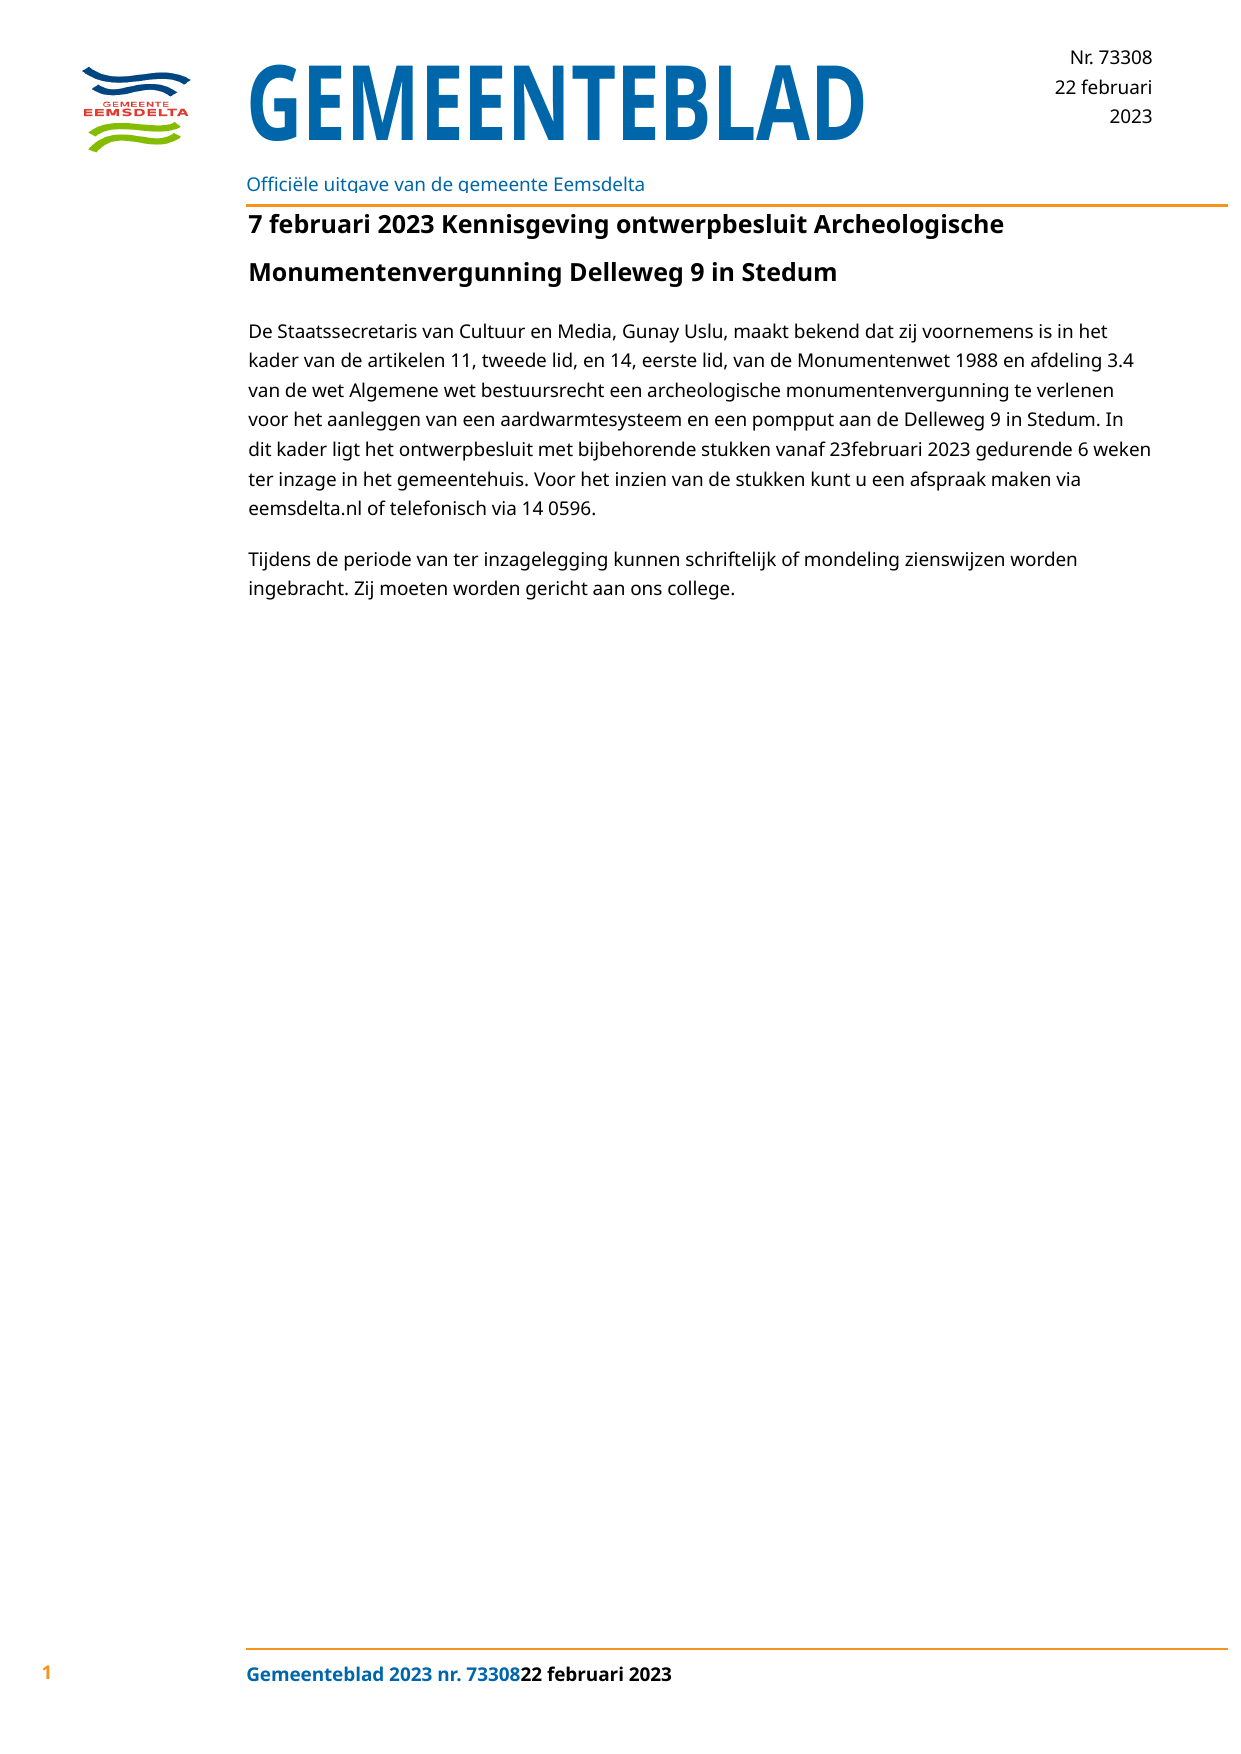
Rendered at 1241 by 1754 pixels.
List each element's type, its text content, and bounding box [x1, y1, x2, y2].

text 7 februari 2023 Kennisgeving ontwerpbesluit Archeologische Monumentenvergunning Delleweg 9 in Stedum [248, 207, 1152, 288]
text Tijdens de periode van ter inzagelegging kunnen schriftelijk of mondeling zienswijzen worden ingebracht. Zij moeten worden gericht aan ons college. [248, 546, 1152, 601]
picture [41, 47, 231, 172]
text De Staatssecretaris van Cultuur en Media, Gunay Uslu, maakt bekend dat zij voornemens is in het kader van de artikelen 11, tweede lid, en 14, eerste lid, van de Monumentenwet 1988 en afdeling 3.4 van de wet Algemene wet bestuursrecht een archeologische monumentenvergunning te verlenen voor het aanleggen van een aardwarmtesysteem en een pompput aan de Delleweg 9 in Stedum. In dit kader ligt het ontwerpbesluit met bijbehorende stukken vanaf 23februari 2023 gedurende 6 weken ter inzage in het gemeentehuis. Voor het inzien van de stukken kunt u een afspraak maken via eemsdelta.nl of telefonisch via 14 0596. [248, 318, 1152, 521]
